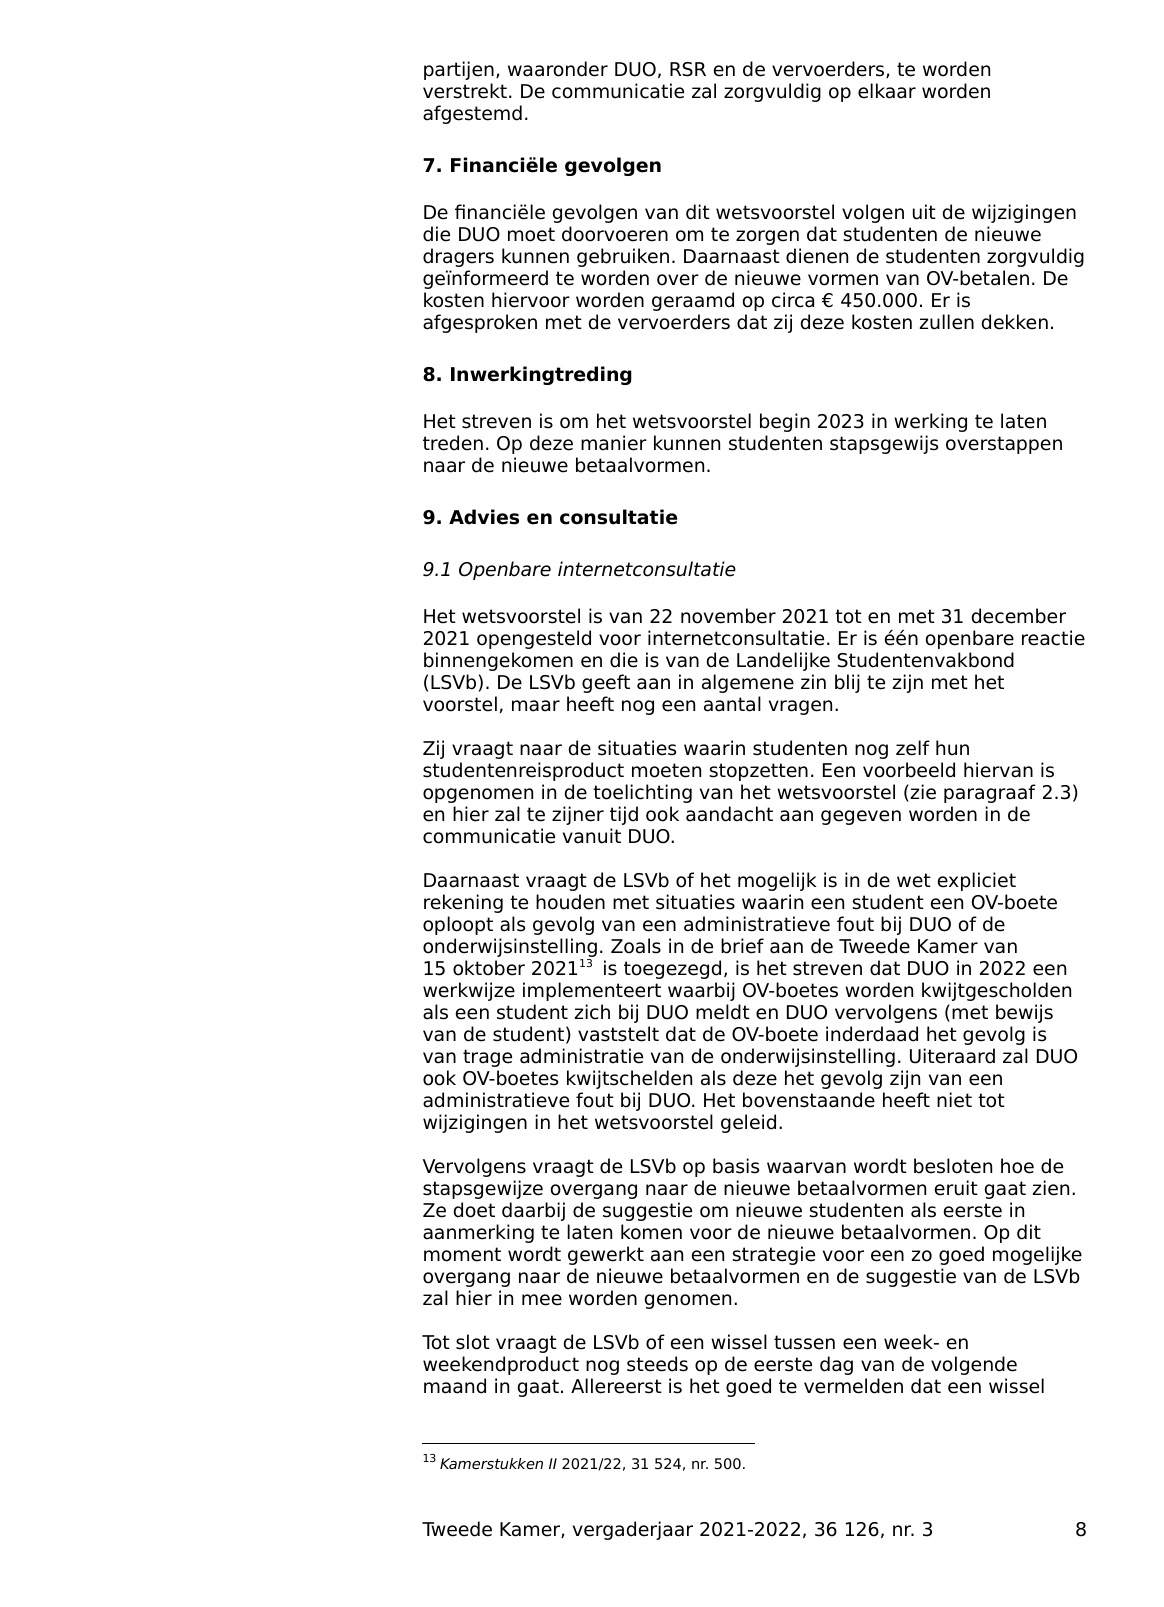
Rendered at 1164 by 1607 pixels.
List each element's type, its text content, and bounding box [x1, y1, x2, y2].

text Tot slot vraagt de LSVb of een wissel tussen een week- en weekendproduct nog steeds op de eerste dag van de volgende maand in gaat. Allereerst is het goed te vermelden dat een wissel [422, 1332, 1087, 1398]
text De financiële gevolgen van dit wetsvoorstel volgen uit de wijzigingen die DUO moet doorvoeren om te zorgen dat studenten de nieuwe dragers kunnen gebruiken. Daarnaast dienen de studenten zorgvuldig geïnformeerd te worden over de nieuwe vormen van OV-betalen. De kosten hiervoor worden geraamd op circa € 450.000. Er is afgesproken met de vervoerders dat zij deze kosten zullen dekken. [422, 202, 1087, 334]
text Daarnaast vraagt de LSVb of het mogelijk is in de wet expliciet rekening te houden met situaties waarin een student een OV-boete oploopt als gevolg van een administratieve fout bij DUO of de onderwijsinstelling. Zoals in de brief aan de Tweede Kamer van 15 oktober 2021 is toegezegd, is het streven dat DUO in 2022 een werkwijze implementeert waarbij OV-boetes worden kwijtgescholden als een student zich bij DUO meldt en DUO vervolgens (met bewijs van de student) vaststelt dat de OV-boete inderdaad het gevolg is van trage administratie van de onderwijsinstelling. Uiteraard zal DUO ook OV-boetes kwijtschelden als deze het gevolg zijn van een administratieve fout bij DUO. Het bovenstaande heeft niet tot wijzigingen in het wetsvoorstel geleid. [422, 870, 1087, 1134]
text Het streven is om het wetsvoorstel begin 2023 in werking te laten treden. Op deze manier kunnen studenten stapsgewijs overstappen naar de nieuwe betaalvormen. [422, 411, 1087, 477]
text Het wetsvoorstel is van 22 november 2021 tot en met 31 december 2021 opengesteld voor internetconsultatie. Er is één openbare reactie binnengekomen en die is van de Landelijke Studentenvakbond (LSVb). De LSVb geeft aan in algemene zin blij te zijn met het voorstel, maar heeft nog een aantal vragen. [422, 606, 1087, 716]
text Zij vraagt naar de situaties waarin studenten nog zelf hun studentenreisproduct moeten stopzetten. Een voorbeeld hiervan is opgenomen in de toelichting van het wetsvoorstel (zie paragraaf 2.3) en hier zal te zijner tijd ook aandacht aan gegeven worden in de communicatie vanuit DUO. [422, 738, 1087, 848]
text Vervolgens vraagt de LSVb op basis waarvan wordt besloten hoe de stapsgewijze overgang naar de nieuwe betaalvormen eruit gaat zien. Ze doet daarbij de suggestie om nieuwe studenten als eerste in aanmerking te laten komen voor de nieuwe betaalvormen. Op dit moment wordt gewerkt aan een strategie voor een zo goed mogelijke overgang naar de nieuwe betaalvormen en de suggestie van de LSVb zal hier in mee worden genomen. [422, 1156, 1087, 1310]
subtitle 9. Advies en consultatie [422, 507, 1087, 529]
text partijen, waaronder DUO, RSR en de vervoerders, te worden verstrekt. De communicatie zal zorgvuldig op elkaar worden afgestemd. [422, 59, 1087, 125]
subtitle 9.1 Openbare internetconsultatie [422, 559, 1087, 581]
text Kamerstukken II 2021/22, 31 524, nr. 500. [422, 1452, 1087, 1474]
subtitle 7. Financiële gevolgen [422, 155, 1087, 177]
subtitle 8. Inwerkingtreding [422, 364, 1087, 386]
